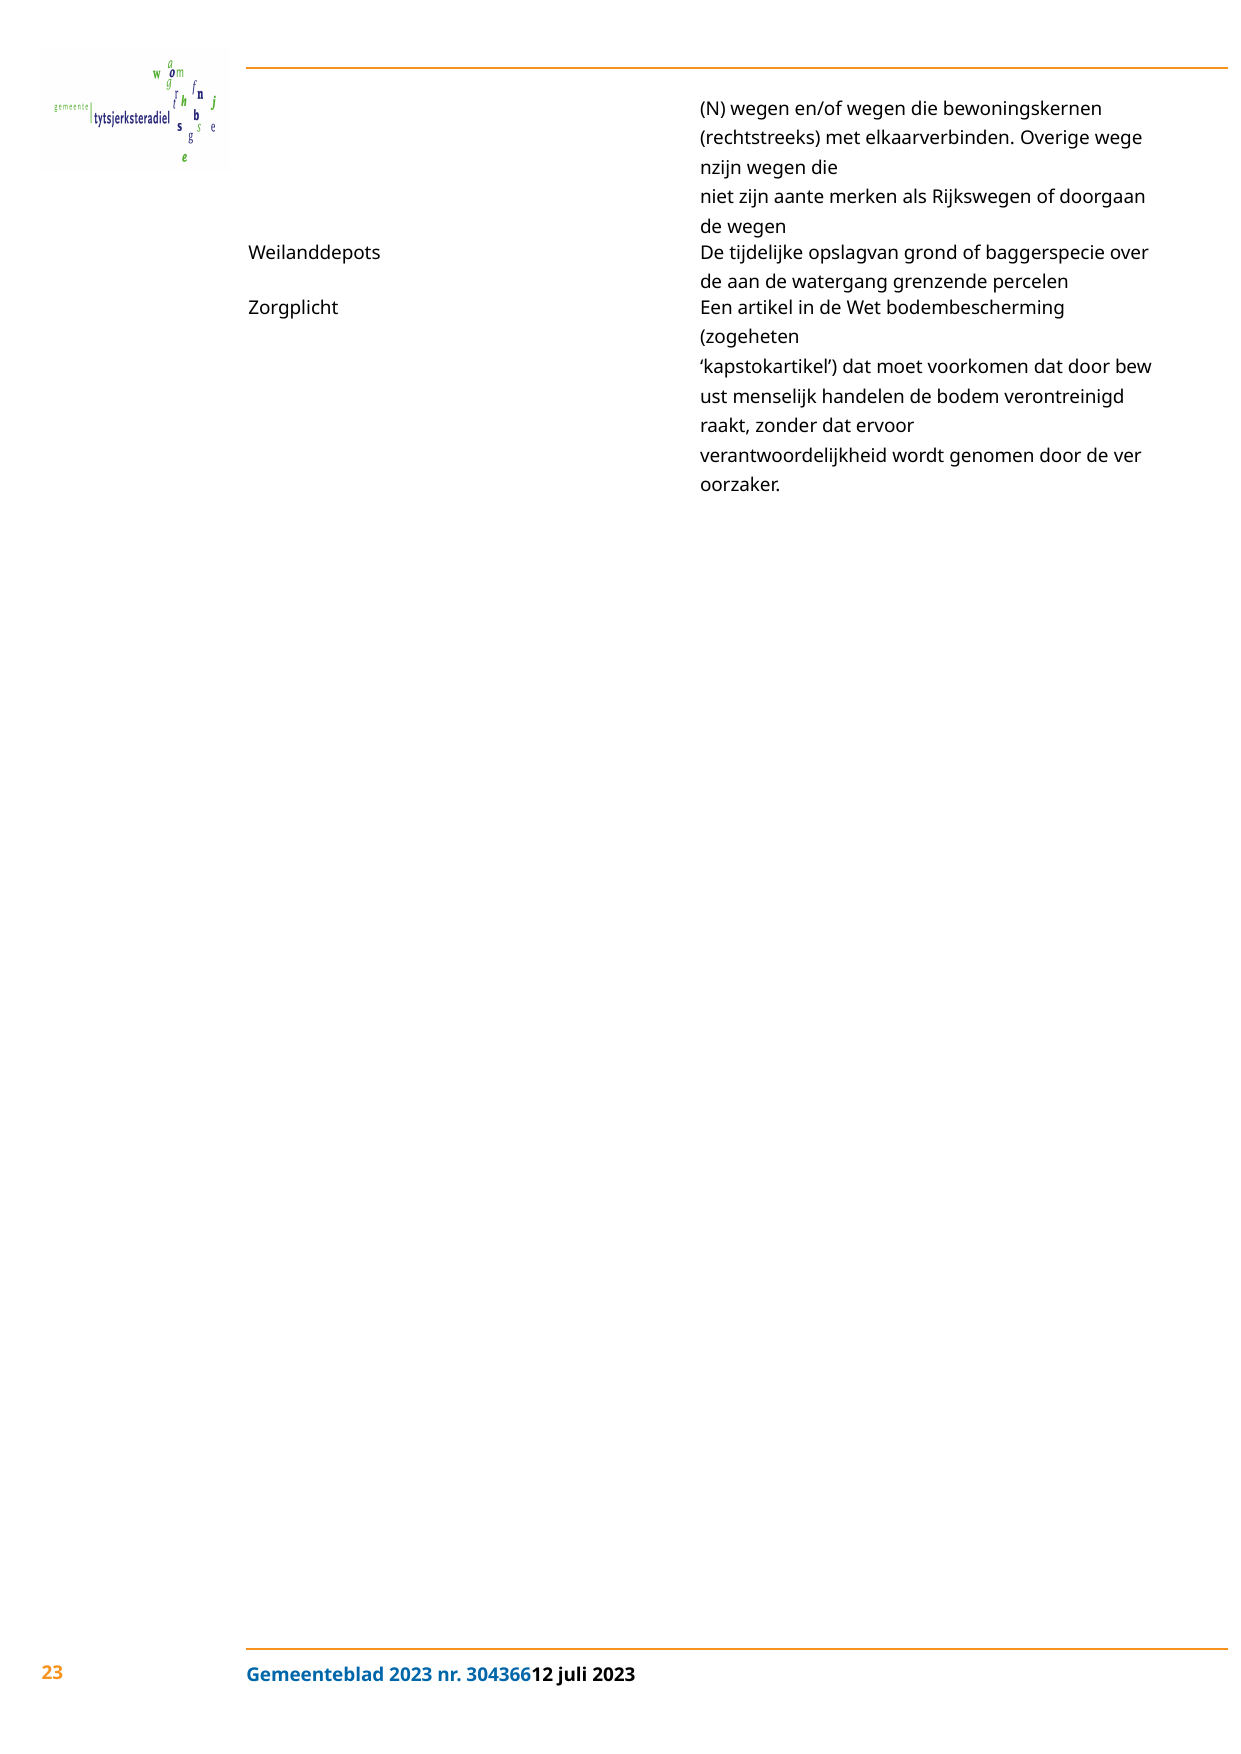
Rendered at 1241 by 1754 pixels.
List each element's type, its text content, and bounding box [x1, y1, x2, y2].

table_cell Zorgplicht [248, 294, 700, 497]
table_cell Een artikel in de Wet bodembescherming (zogeheten ‘kapstokartikel’) dat moet voorkomen dat door bewust menselijk handelen de bodem verontreinigd raakt, zonder dat ervoor verantwoordelijkheid wordt genomen door de veroorzaker. [700, 294, 1152, 497]
table_cell De tijdelijke opslagvan grond of baggerspecie over de aan de watergang grenzende percelen [700, 239, 1152, 294]
table_cell (N) wegen en/of wegen die bewoningskernen (rechtstreeks) met elkaarverbinden. Overige wegenzijn wegen die niet zijn aante merken als Rijkswegen of doorgaande wegen [700, 95, 1152, 239]
table_cell Weilanddepots [248, 239, 700, 294]
table_cell [248, 95, 700, 239]
picture [41, 47, 231, 172]
